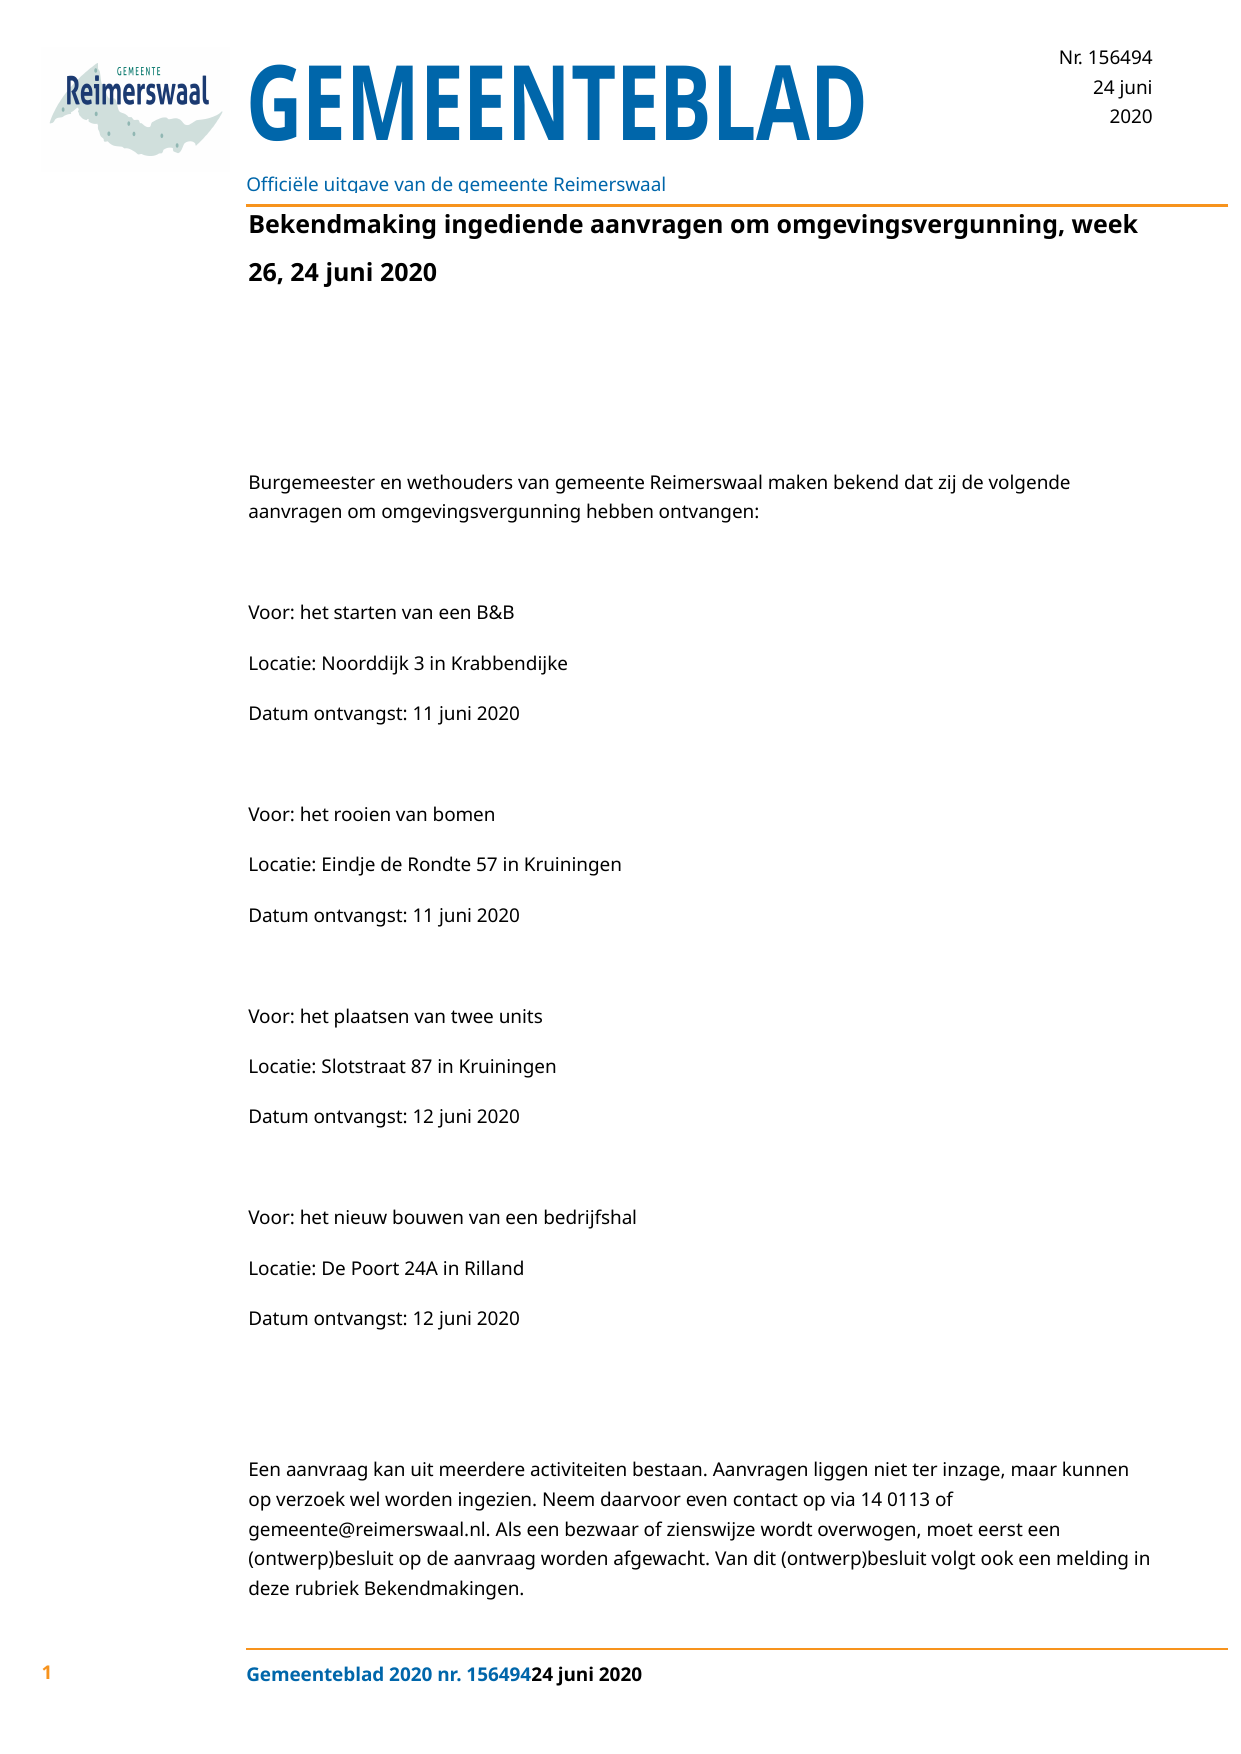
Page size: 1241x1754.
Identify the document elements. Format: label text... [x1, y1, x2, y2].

text Datum ontvangst: 11 juni 2020 [248, 902, 1152, 928]
text Een aanvraag kan uit meerdere activiteiten bestaan. Aanvragen liggen niet ter inzage, maar kunnen op verzoek wel worden ingezien. Neem daarvoor even contact op via 14 0113 of gemeente@reimerswaal.nl. Als een bezwaar of zienswijze wordt overwogen, moet eerst een (ontwerp)besluit op de aanvraag worden afgewacht. Van dit (ontwerp)besluit volgt ook een melding in deze rubriek Bekendmakingen. [248, 1457, 1152, 1601]
text Locatie: Eindje de Rondte 57 in Kruiningen [248, 852, 1152, 877]
picture [41, 47, 231, 172]
text Bekendmaking ingediende aanvragen om omgevingsvergunning, week 26, 24 juni 2020 [248, 207, 1152, 288]
text Voor: het plaatsen van twee units [248, 1003, 1152, 1029]
text Voor: het starten van een B&B [248, 599, 1152, 625]
text Datum ontvangst: 11 juni 2020 [248, 700, 1152, 726]
text Voor: het nieuw bouwen van een bedrijfshal [248, 1204, 1152, 1230]
text Locatie: Noorddijk 3 in Krabbendijke [248, 650, 1152, 676]
text Burgemeester en wethouders van gemeente Reimerswaal maken bekend dat zij de volgende aanvragen om omgevingsvergunning hebben ontvangen: [248, 469, 1152, 524]
text Locatie: Slotstraat 87 in Kruiningen [248, 1053, 1152, 1079]
text Voor: het rooien van bomen [248, 801, 1152, 827]
text Locatie: De Poort 24A in Rilland [248, 1255, 1152, 1281]
text Datum ontvangst: 12 juni 2020 [248, 1104, 1152, 1129]
text Datum ontvangst: 12 juni 2020 [248, 1305, 1152, 1331]
